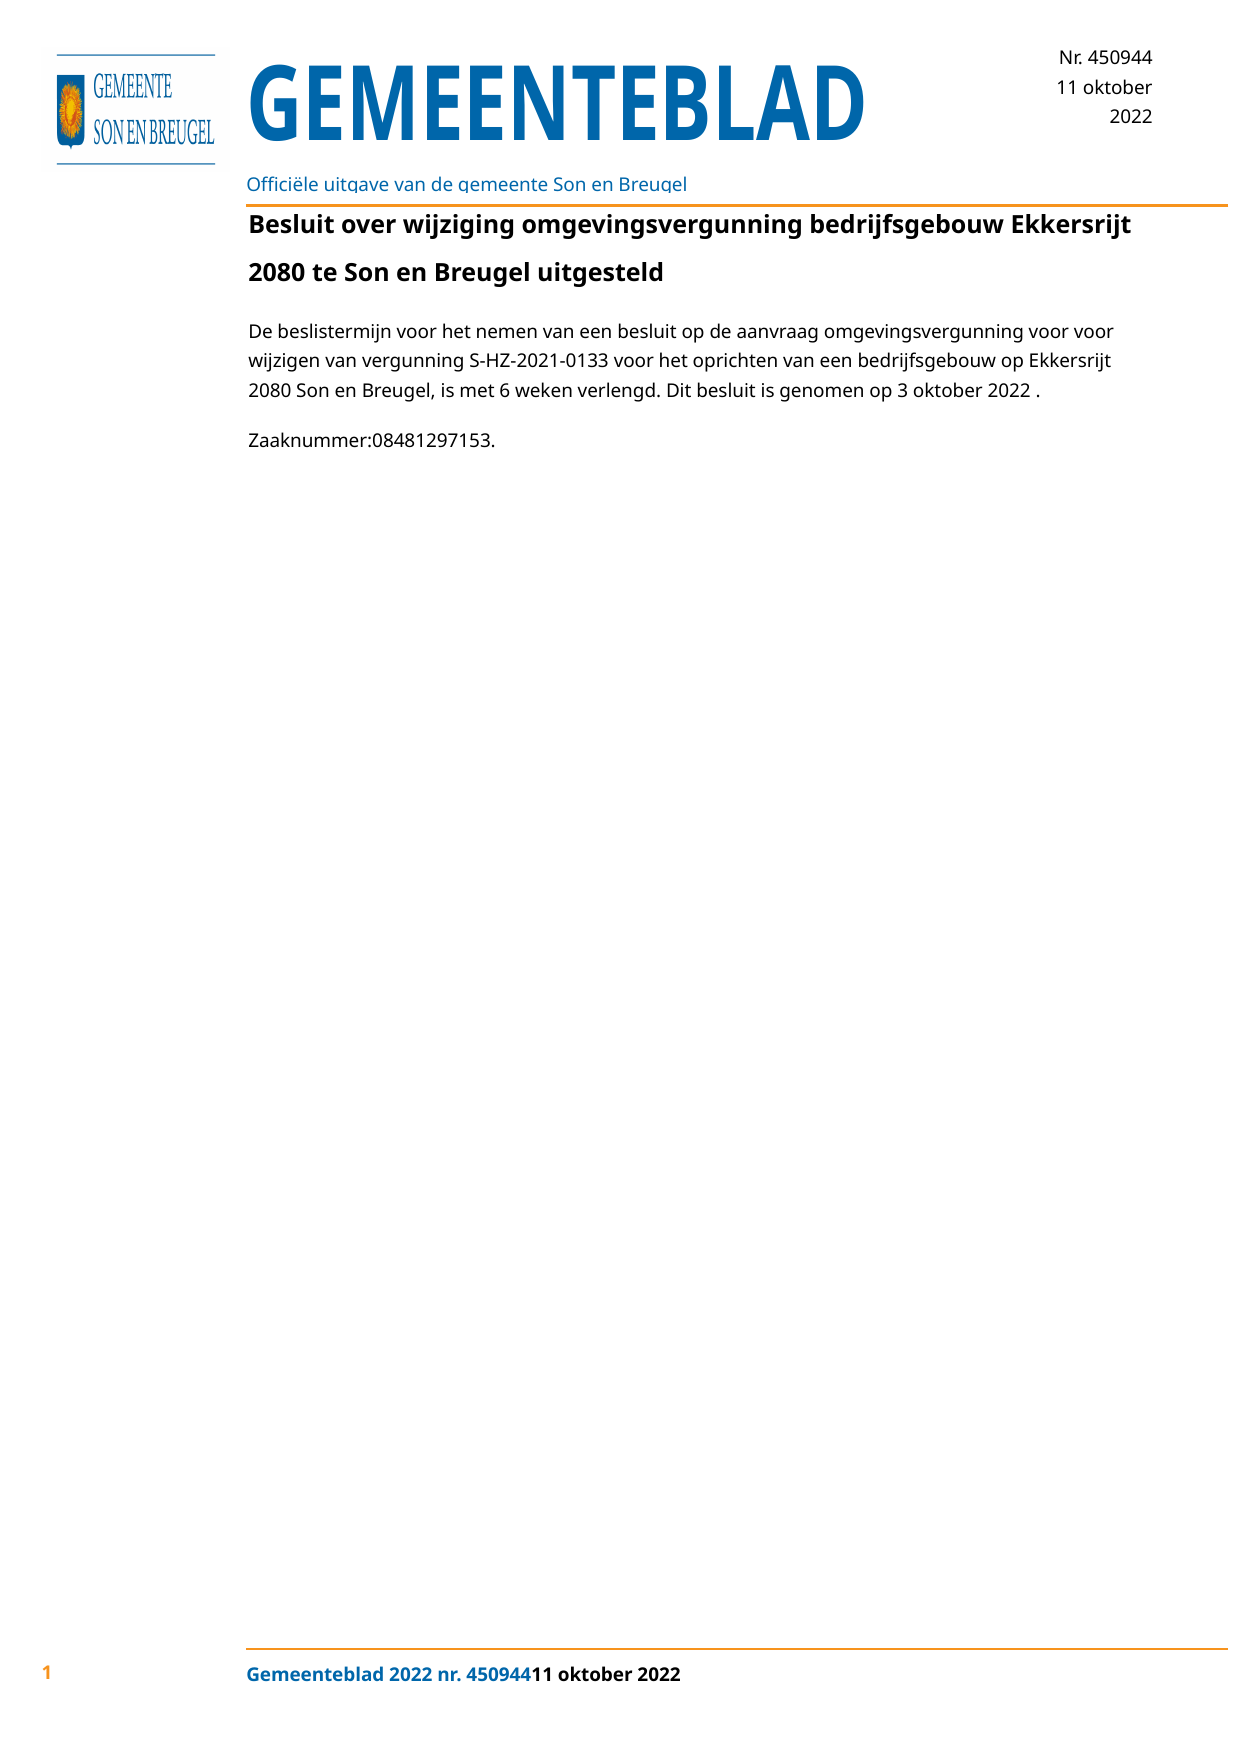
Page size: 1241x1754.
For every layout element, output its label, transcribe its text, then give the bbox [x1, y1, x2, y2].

picture [41, 47, 231, 172]
text Zaaknummer:08481297153. [248, 427, 1152, 453]
text De beslistermijn voor het nemen van een besluit op de aanvraag omgevingsvergunning voor voor wijzigen van vergunning S-HZ-2021-0133 voor het oprichten van een bedrijfsgebouw op Ekkersrijt 2080 Son en Breugel, is met 6 weken verlengd. Dit besluit is genomen op 3 oktober 2022 . [248, 318, 1152, 403]
text Besluit over wijziging omgevingsvergunning bedrijfsgebouw Ekkersrijt 2080 te Son en Breugel uitgesteld [248, 207, 1152, 288]
